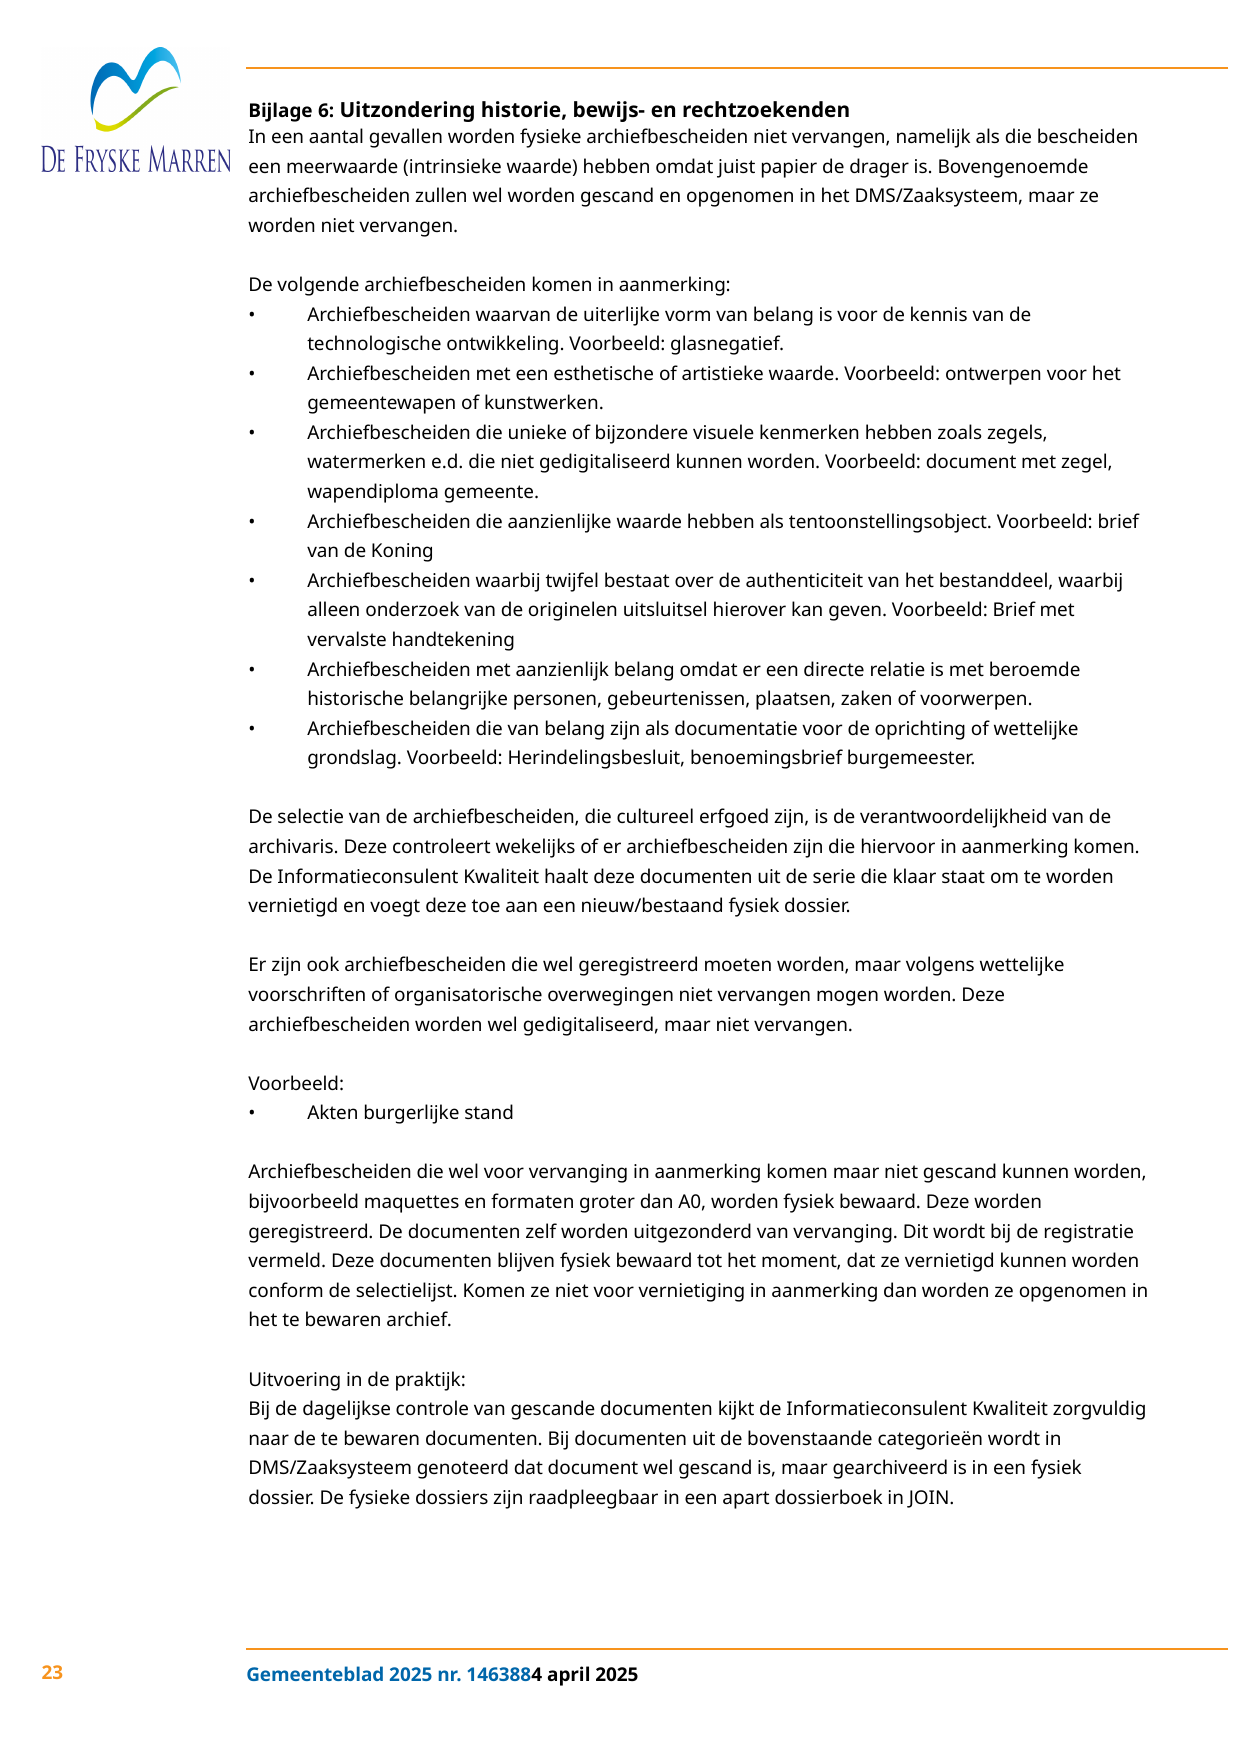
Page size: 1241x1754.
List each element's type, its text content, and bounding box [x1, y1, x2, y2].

list Akten burgerlijke stand [248, 1099, 1152, 1125]
list Archiefbescheiden die van belang zijn als documentatie voor de oprichting of wettelijke grondslag. Voorbeeld: Herindelingsbesluit, benoemingsbrief burgemeester. [248, 715, 1152, 770]
picture [41, 47, 231, 172]
list Archiefbescheiden met een esthetische of artistieke waarde. Voorbeeld: ontwerpen voor het gemeentewapen of kunstwerken. [248, 360, 1152, 415]
text Voorbeeld: [248, 1070, 1152, 1096]
text Bij de dagelijkse controle van gescande documenten kijkt de Informatieconsulent Kwaliteit zorgvuldig naar de te bewaren documenten. Bij documenten uit de bovenstaande categorieën wordt in DMS/Zaaksysteem genoteerd dat document wel gescand is, maar gearchiveerd is in een fysiek dossier. De fysieke dossiers zijn raadpleegbaar in een apart dossierboek in JOIN. [248, 1395, 1152, 1510]
text In een aantal gevallen worden fysieke archiefbescheiden niet vervangen, namelijk als die bescheiden een meerwaarde (intrinsieke waarde) hebben omdat juist papier de drager is. Bovengenoemde archiefbescheiden zullen wel worden gescand en opgenomen in het DMS/Zaaksysteem, maar ze worden niet vervangen. [248, 123, 1152, 238]
list Archiefbescheiden die unieke of bijzondere visuele kenmerken hebben zoals zegels, watermerken e.d. die niet gedigitaliseerd kunnen worden. Voorbeeld: document met zegel, wapendiploma gemeente. [248, 419, 1152, 504]
list Archiefbescheiden waarbij twijfel bestaat over de authenticiteit van het bestanddeel, waarbij alleen onderzoek van de originelen uitsluitsel hierover kan geven. Voorbeeld: Brief met vervalste handtekening [248, 567, 1152, 652]
list Archiefbescheiden die aanzienlijke waarde hebben als tentoonstellingsobject. Voorbeeld: brief van de Koning [248, 508, 1152, 563]
text Bijlage 6: Uitzondering historie, bewijs- en rechtzoekenden [248, 95, 1152, 123]
text De selectie van de archiefbescheiden, die cultureel erfgoed zijn, is de verantwoordelijkheid van de archivaris. Deze controleert wekelijks of er archiefbescheiden zijn die hiervoor in aanmerking komen. De Informatieconsulent Kwaliteit haalt deze documenten uit de serie die klaar staat om te worden vernietigd en voegt deze toe aan een nieuw/bestaand fysiek dossier. [248, 804, 1152, 918]
text Archiefbescheiden die wel voor vervanging in aanmerking komen maar niet gescand kunnen worden, bijvoorbeeld maquettes en formaten groter dan A0, worden fysiek bewaard. Deze worden geregistreerd. De documenten zelf worden uitgezonderd van vervanging. Dit wordt bij de registratie vermeld. Deze documenten blijven fysiek bewaard tot het moment, dat ze vernietigd kunnen worden conform de selectielijst. Komen ze niet voor vernietiging in aanmerking dan worden ze opgenomen in het te bewaren archief. [248, 1159, 1152, 1332]
text De volgende archiefbescheiden komen in aanmerking: [248, 271, 1152, 297]
list Archiefbescheiden met aanzienlijk belang omdat er een directe relatie is met beroemde historische belangrijke personen, gebeurtenissen, plaatsen, zaken of voorwerpen. [248, 656, 1152, 711]
text Uitvoering in de praktijk: [248, 1366, 1152, 1392]
text Er zijn ook archiefbescheiden die wel geregistreerd moeten worden, maar volgens wettelijke voorschriften of organisatorische overwegingen niet vervangen mogen worden. Deze archiefbescheiden worden wel gedigitaliseerd, maar niet vervangen. [248, 952, 1152, 1037]
list Archiefbescheiden waarvan de uiterlijke vorm van belang is voor de kennis van de technologische ontwikkeling. Voorbeeld: glasnegatief. [248, 301, 1152, 356]
